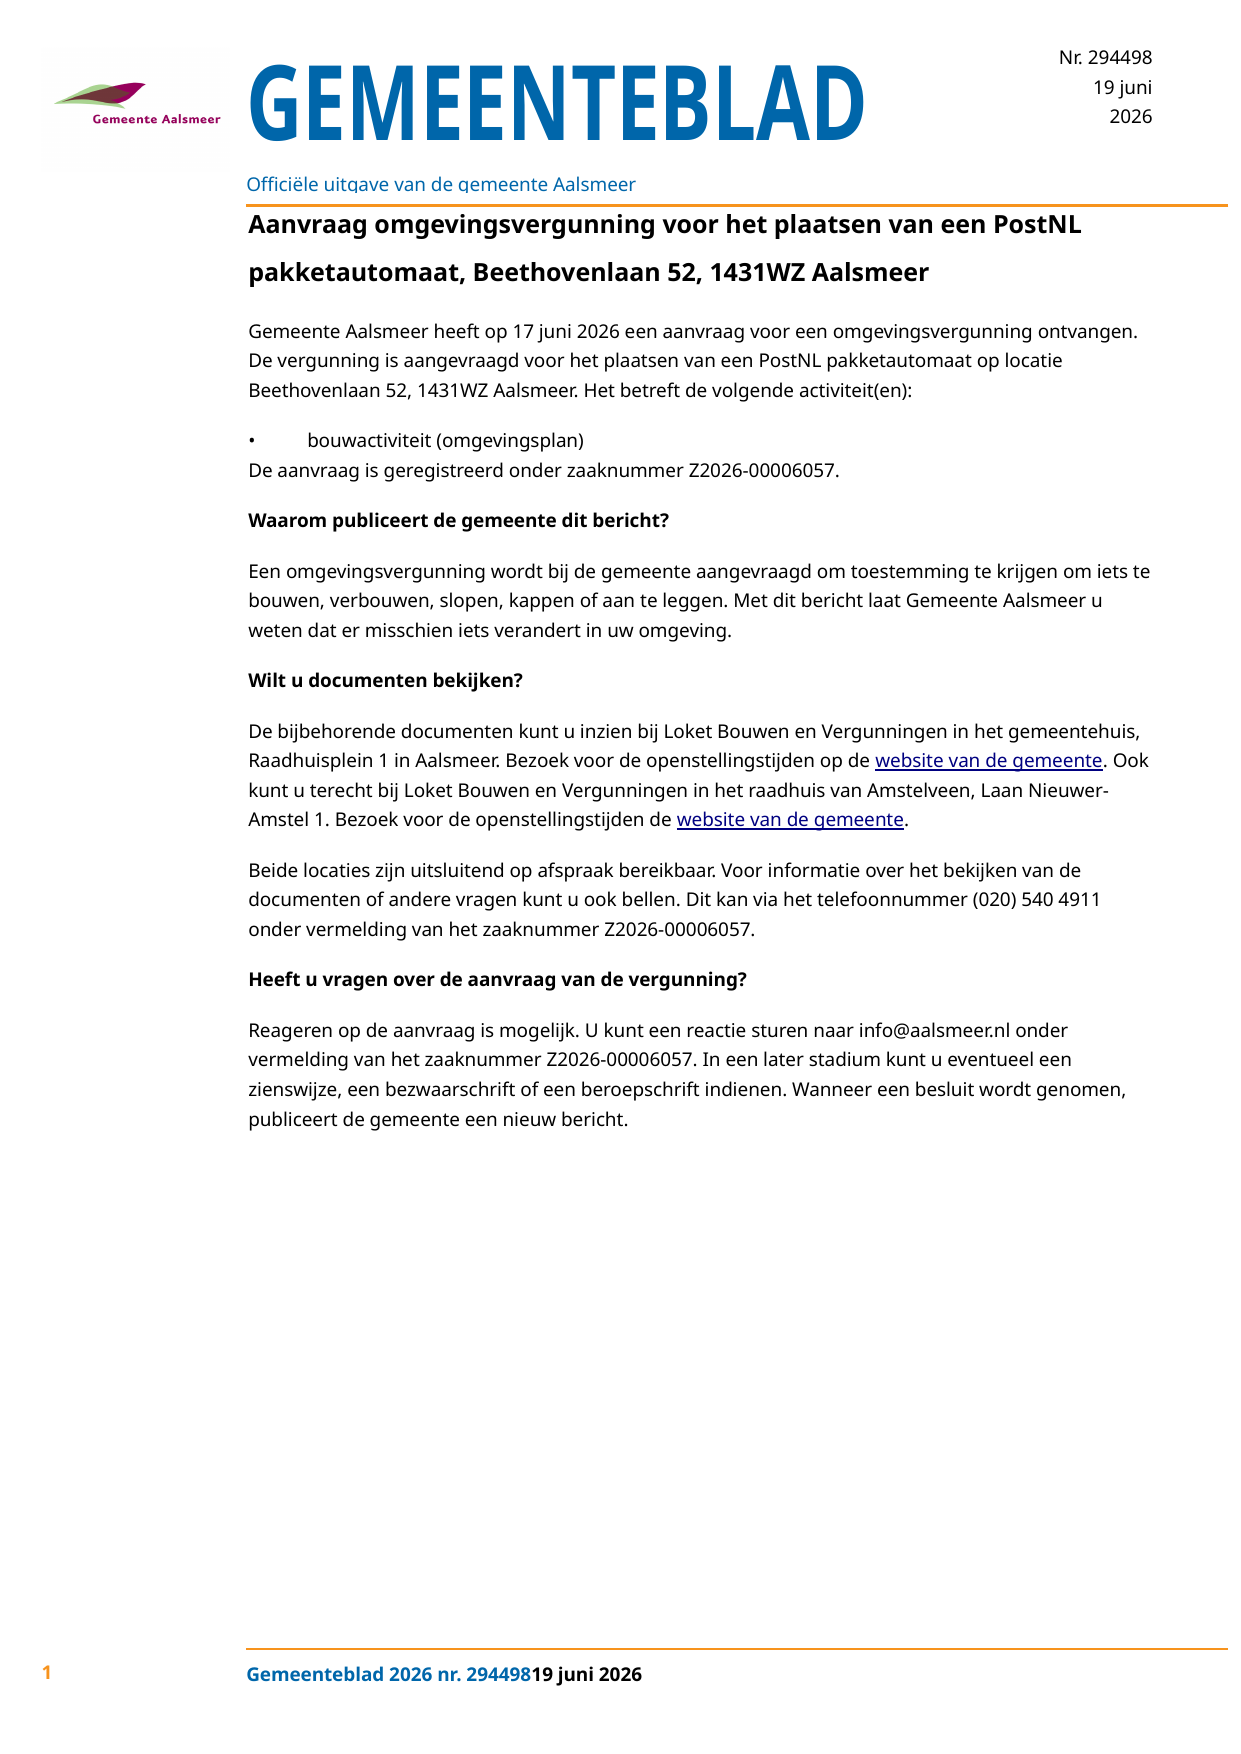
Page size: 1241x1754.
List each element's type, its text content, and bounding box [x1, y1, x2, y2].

text Wilt u documenten bekijken? [248, 667, 1152, 693]
text Gemeente Aalsmeer heeft op 17 juni 2026 een aanvraag voor een omgevingsvergunning ontvangen. De vergunning is aangevraagd voor het plaatsen van een PostNL pakketautomaat op locatie Beethovenlaan 52, 1431WZ Aalsmeer. Het betreft de volgende activiteit(en): [248, 318, 1152, 403]
text Reageren op de aanvraag is mogelijk. U kunt een reactie sturen naar info@aalsmeer.nl onder vermelding van het zaaknummer Z2026-00006057. In een later stadium kunt u eventueel een zienswijze, een bezwaarschrift of een beroepschrift indienen. Wanneer een besluit wordt genomen, publiceert de gemeente een nieuw bericht. [248, 1017, 1152, 1132]
text De aanvraag is geregistreerd onder zaaknummer Z2026-00006057. [248, 457, 1152, 483]
text Beide locaties zijn uitsluitend op afspraak bereikbaar. Voor informatie over het bekijken van de documenten of andere vragen kunt u ook bellen. Dit kan via het telefoonnummer (020) 540 4911 onder vermelding van het zaaknummer Z2026-00006057. [248, 857, 1152, 942]
text Aanvraag omgevingsvergunning voor het plaatsen van een PostNL pakketautomaat, Beethovenlaan 52, 1431WZ Aalsmeer [248, 207, 1152, 288]
text Een omgevingsvergunning wordt bij de gemeente aangevraagd om toestemming te krijgen om iets te bouwen, verbouwen, slopen, kappen of aan te leggen. Met dit bericht laat Gemeente Aalsmeer u weten dat er misschien iets verandert in uw omgeving. [248, 558, 1152, 643]
text Heeft u vragen over de aanvraag van de vergunning? [248, 967, 1152, 992]
list bouwactiviteit (omgevingsplan) [248, 427, 1152, 453]
text Waarom publiceert de gemeente dit bericht? [248, 507, 1152, 533]
picture [41, 47, 231, 172]
text De bijbehorende documenten kunt u inzien bij Loket Bouwen en Vergunningen in het gemeentehuis, Raadhuisplein 1 in Aalsmeer. Bezoek voor de openstellingstijden op de website van de gemeente. Ook kunt u terecht bij Loket Bouwen en Vergunningen in het raadhuis van Amstelveen, Laan Nieuwer-Amstel 1. Bezoek voor de openstellingstijden de website van de gemeente. [248, 718, 1152, 832]
